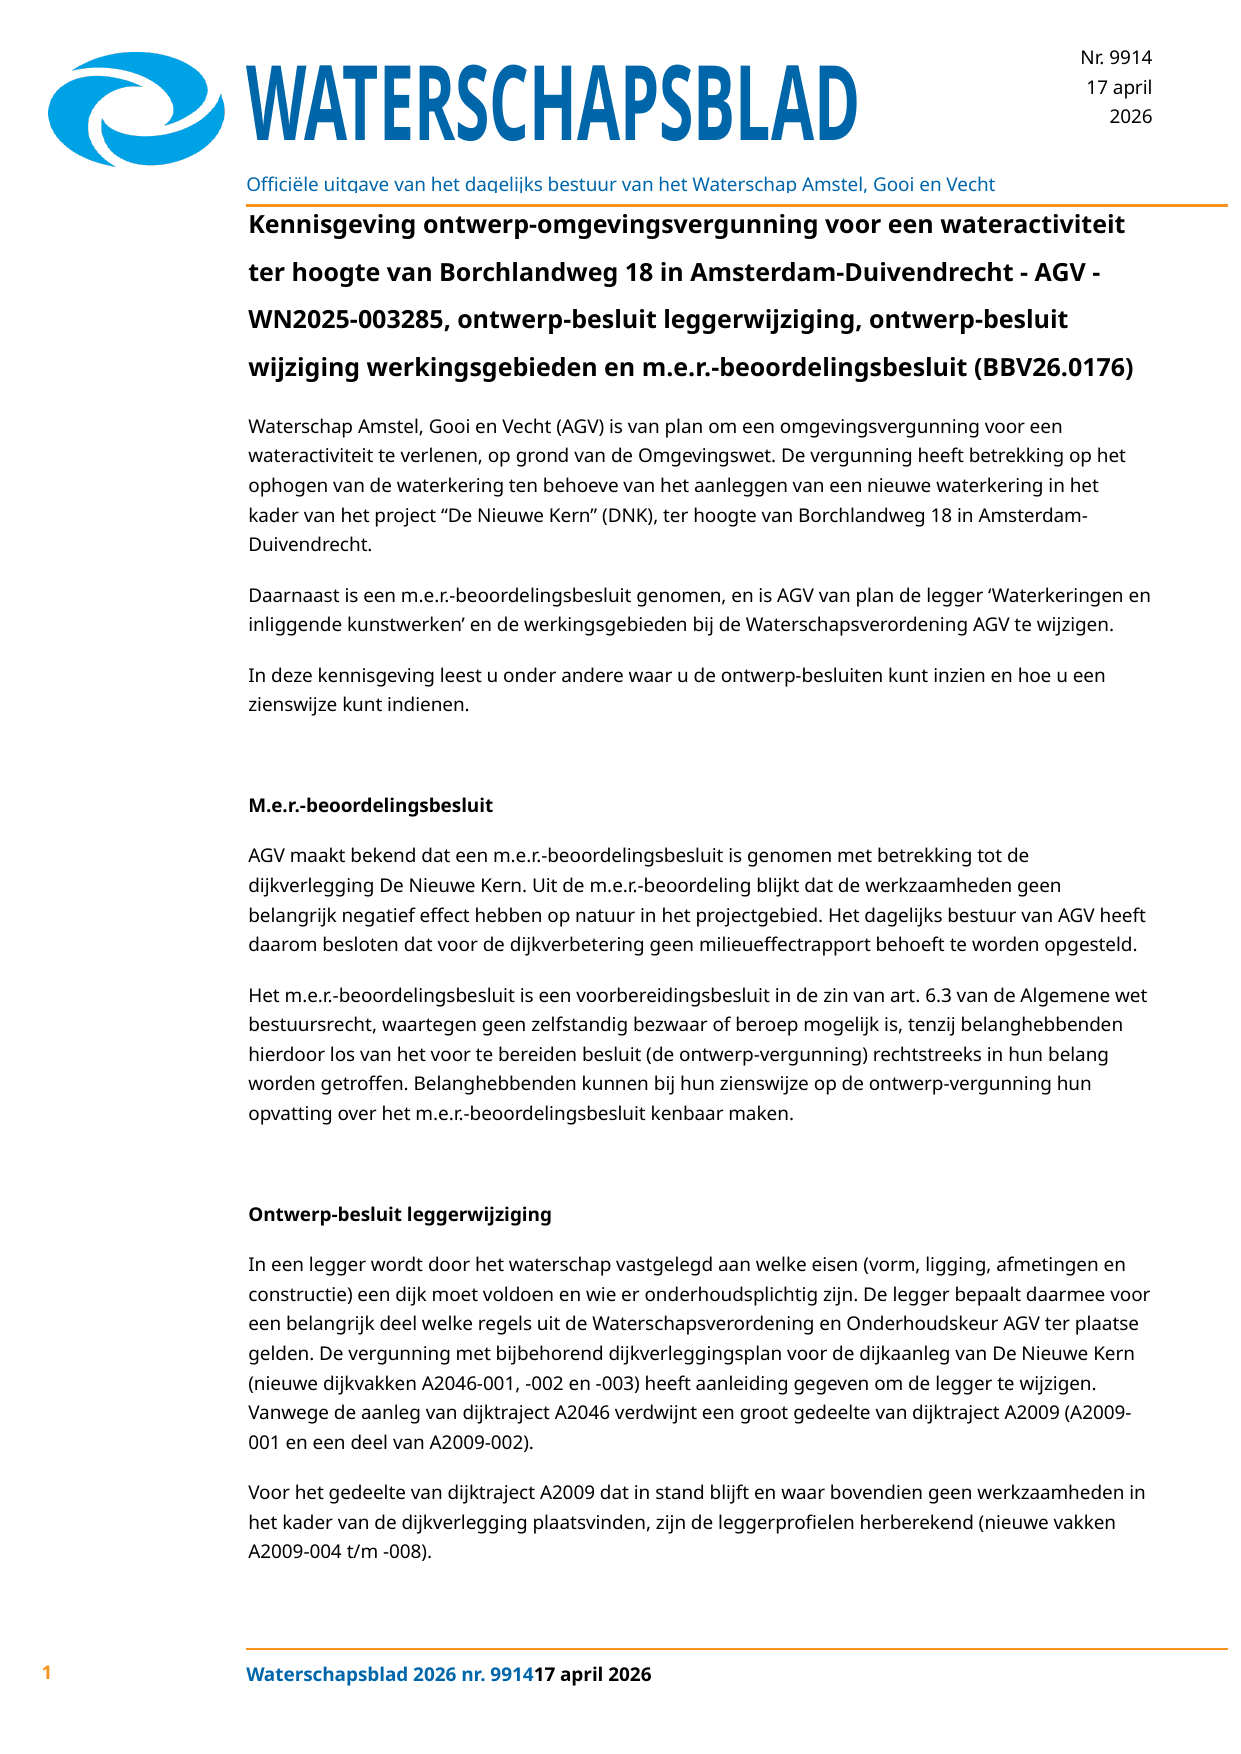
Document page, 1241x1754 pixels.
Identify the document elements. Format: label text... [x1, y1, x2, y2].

text Kennisgeving ontwerp-omgevingsvergunning voor een wateractiviteit ter hoogte van Borchlandweg 18 in Amsterdam-Duivendrecht - AGV - WN2025-003285, ontwerp-besluit leggerwijziging, ontwerp-besluit wijziging werkingsgebieden en m.e.r.-beoordelingsbesluit (BBV26.0176) [248, 207, 1152, 384]
text In een legger wordt door het waterschap vastgelegd aan welke eisen (vorm, ligging, afmetingen en constructie) een dijk moet voldoen en wie er onderhoudsplichtig zijn. De legger bepaalt daarmee voor een belangrijk deel welke regels uit de Waterschapsverordening en Onderhoudskeur AGV ter plaatse gelden. De vergunning met bijbehorend dijkverleggingsplan voor de dijkaanleg van De Nieuwe Kern (nieuwe dijkvakken A2046-001, -002 en -003) heeft aanleiding gegeven om de legger te wijzigen. Vanwege de aanleg van dijktraject A2046 verdwijnt een groot gedeelte van dijktraject A2009 (A2009-001 en een deel van A2009-002). [248, 1251, 1152, 1455]
text AGV maakt bekend dat een m.e.r.-beoordelingsbesluit is genomen met betrekking tot de dijkverlegging De Nieuwe Kern. Uit de m.e.r.-beoordeling blijkt dat de werkzaamheden geen belangrijk negatief effect hebben op natuur in het projectgebied. Het dagelijks bestuur van AGV heeft daarom besloten dat voor de dijkverbetering geen milieueffectrapport behoeft te worden opgesteld. [248, 843, 1152, 957]
text Het m.e.r.-beoordelingsbesluit is een voorbereidingsbesluit in de zin van art. 6.3 van de Algemene wet bestuursrecht, waartegen geen zelfstandig bezwaar of beroep mogelijk is, tenzij belanghebbenden hierdoor los van het voor te bereiden besluit (de ontwerp-vergunning) rechtstreeks in hun belang worden getroffen. Belanghebbenden kunnen bij hun zienswijze op de ontwerp-vergunning hun opvatting over het m.e.r.-beoordelingsbesluit kenbaar maken. [248, 982, 1152, 1126]
text M.e.r.-beoordelingsbesluit [248, 792, 1152, 818]
text In deze kennisgeving leest u onder andere waar u de ontwerp-besluiten kunt inzien en hoe u een zienswijze kunt indienen. [248, 662, 1152, 717]
text Ontwerp-besluit leggerwijziging [248, 1201, 1152, 1227]
text Voor het gedeelte van dijktraject A2009 dat in stand blijft en waar bovendien geen werkzaamheden in het kader van de dijkverlegging plaatsvinden, zijn de leggerprofielen herberekend (nieuwe vakken A2009-004 t/m -008). [248, 1479, 1152, 1564]
picture [41, 47, 231, 172]
text Waterschap Amstel, Gooi en Vecht (AGV) is van plan om een omgevingsvergunning voor een wateractiviteit te verlenen, op grond van de Omgevingswet. De vergunning heeft betrekking op het ophogen van de waterkering ten behoeve van het aanleggen van een nieuwe waterkering in het kader van het project “De Nieuwe Kern” (DNK), ter hoogte van Borchlandweg 18 in Amsterdam-Duivendrecht. [248, 413, 1152, 557]
text Daarnaast is een m.e.r.-beoordelingsbesluit genomen, en is AGV van plan de legger ‘Waterkeringen en inliggende kunstwerken’ en de werkingsgebieden bij de Waterschapsverordening AGV te wijzigen. [248, 582, 1152, 637]
